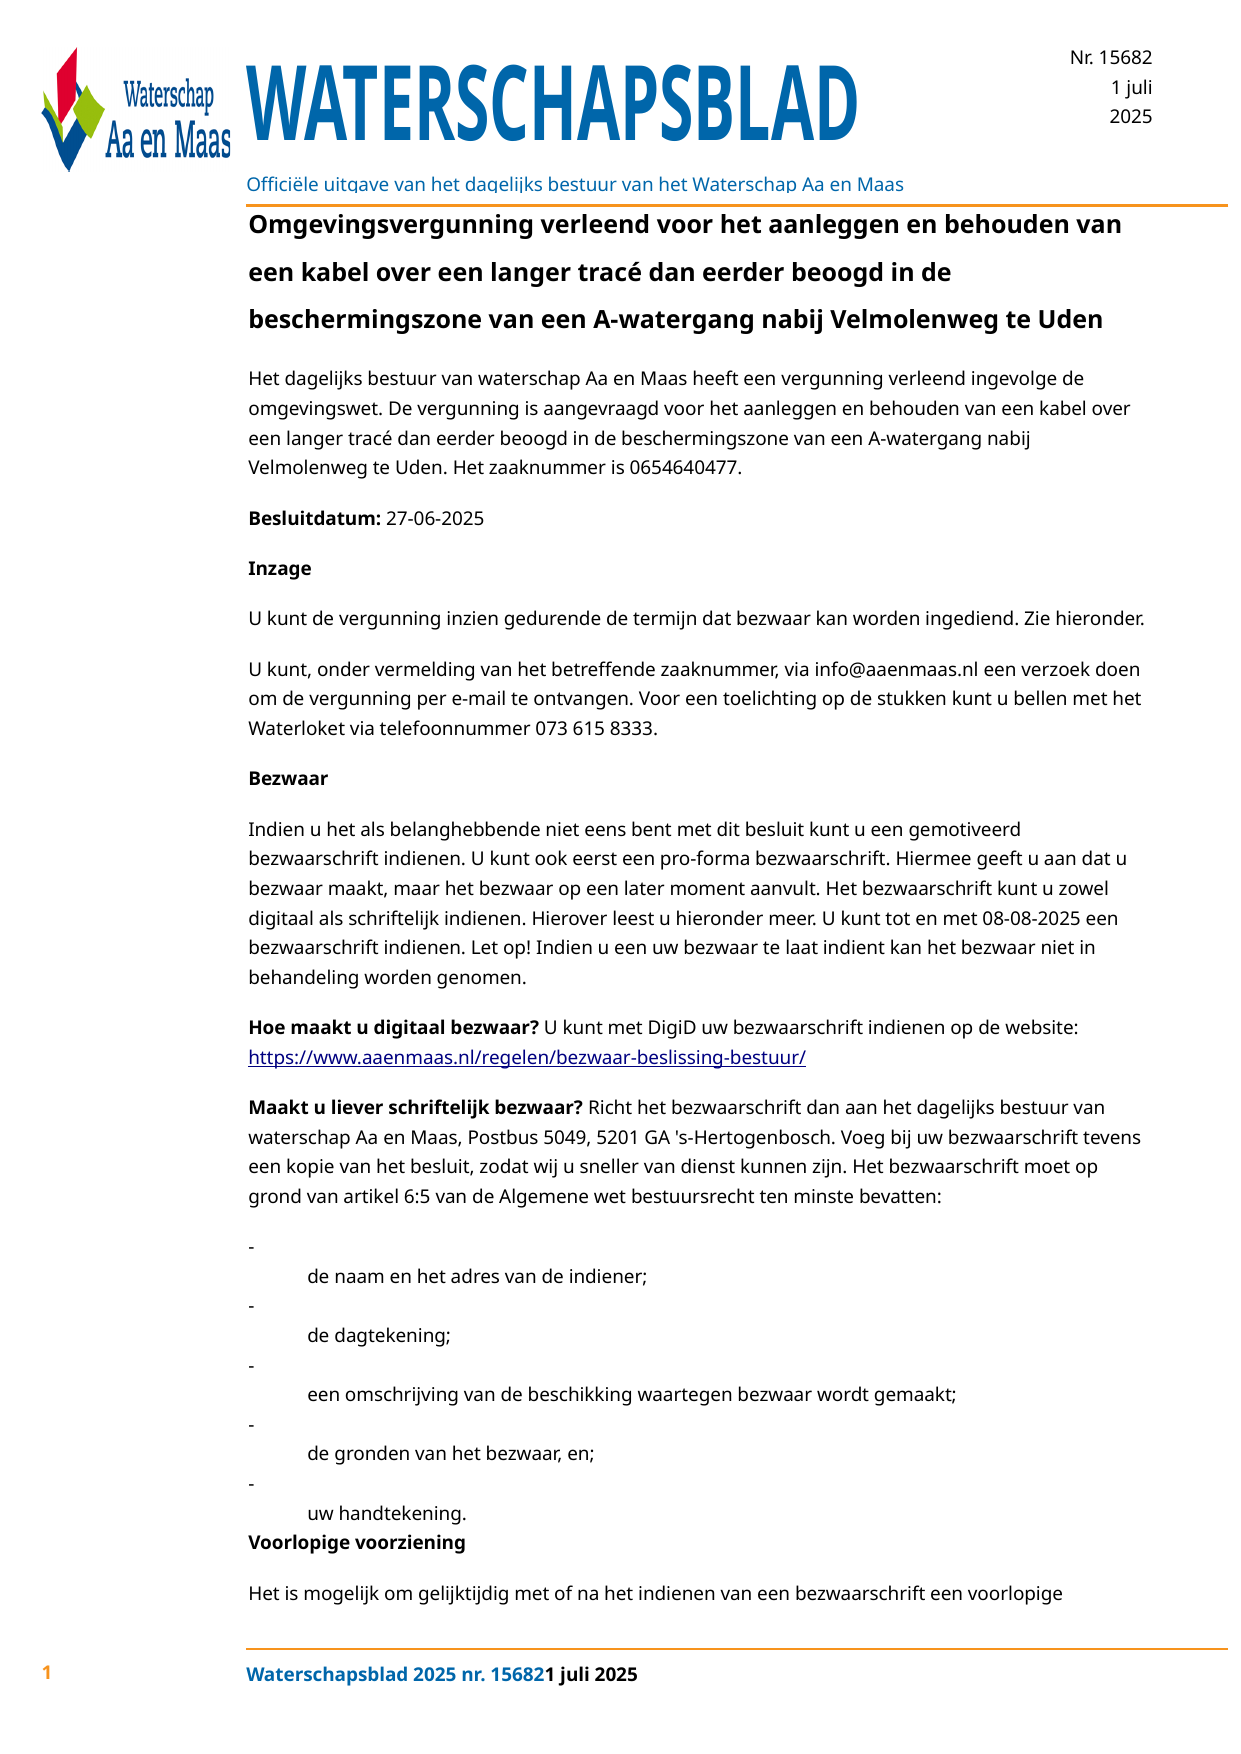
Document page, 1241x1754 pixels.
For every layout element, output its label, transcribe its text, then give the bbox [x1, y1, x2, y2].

text U kunt de vergunning inzien gedurende de termijn dat bezwaar kan worden ingediend. Zie hieronder. [248, 606, 1152, 631]
text Besluitdatum: 27-06-2025 [248, 505, 1152, 530]
text Indien u het als belanghebbende niet eens bent met dit besluit kunt u een gemotiveerd bezwaarschrift indienen. U kunt ook eerst een pro-forma bezwaarschrift. Hiermee geeft u aan dat u bezwaar maakt, maar het bezwaar op een later moment aanvult. Het bezwaarschrift kunt u zowel digitaal als schriftelijk indienen. Hierover leest u hieronder meer. U kunt tot en met 08-08-2025 een bezwaarschrift indienen. Let op! Indien u een uw bezwaar te laat indient kan het bezwaar niet in behandeling worden genomen. [248, 816, 1152, 989]
text Omgevingsvergunning verleend voor het aanleggen en behouden van een kabel over een langer tracé dan eerder beoogd in de beschermingszone van een A-watergang nabij Velmolenweg te Uden [248, 207, 1152, 336]
text Hoe maakt u digitaal bezwaar? U kunt met DigiD uw bezwaarschrift indienen op de website: https://www.aaenmaas.nl/regelen/bezwaar-beslissing-bestuur/ [248, 1014, 1152, 1069]
list een omschrijving van de beschikking waartegen bezwaar wordt gemaakt; [248, 1381, 1152, 1407]
text U kunt, onder vermelding van het betreffende zaaknummer, via info@aaenmaas.nl een verzoek doen om de vergunning per e-mail te ontvangen. Voor een toelichting op de stukken kunt u bellen met het Waterloket via telefoonnummer 073 615 8333. [248, 656, 1152, 741]
text Bezwaar [248, 766, 1152, 791]
list de dagtekening; [248, 1322, 1152, 1348]
list uw handtekening. [248, 1500, 1152, 1525]
list de naam en het adres van de indiener; [248, 1263, 1152, 1289]
text Maakt u liever schriftelijk bezwaar? Richt het bezwaarschrift dan aan het dagelijks bestuur van waterschap Aa en Maas, Postbus 5049, 5201 GA 's-Hertogenbosch. Voeg bij uw bezwaarschrift tevens een kopie van het besluit, zodat wij u sneller van dienst kunnen zijn. Het bezwaarschrift moet op grond van artikel 6:5 van de Algemene wet bestuursrecht ten minste bevatten: [248, 1094, 1152, 1209]
picture [41, 47, 231, 172]
text Inzage [248, 555, 1152, 581]
text Het dagelijks bestuur van waterschap Aa en Maas heeft een vergunning verleend ingevolge de omgevingswet. De vergunning is aangevraagd voor het aanleggen en behouden van een kabel over een langer tracé dan eerder beoogd in de beschermingszone van een A-watergang nabij Velmolenweg te Uden. Het zaaknummer is 0654640477. [248, 366, 1152, 480]
list de gronden van het bezwaar, en; [248, 1441, 1152, 1466]
text Voorlopige voorziening [248, 1529, 1152, 1555]
text Het is mogelijk om gelijktijdig met of na het indienen van een bezwaarschrift een voorlopige [248, 1580, 1152, 1605]
